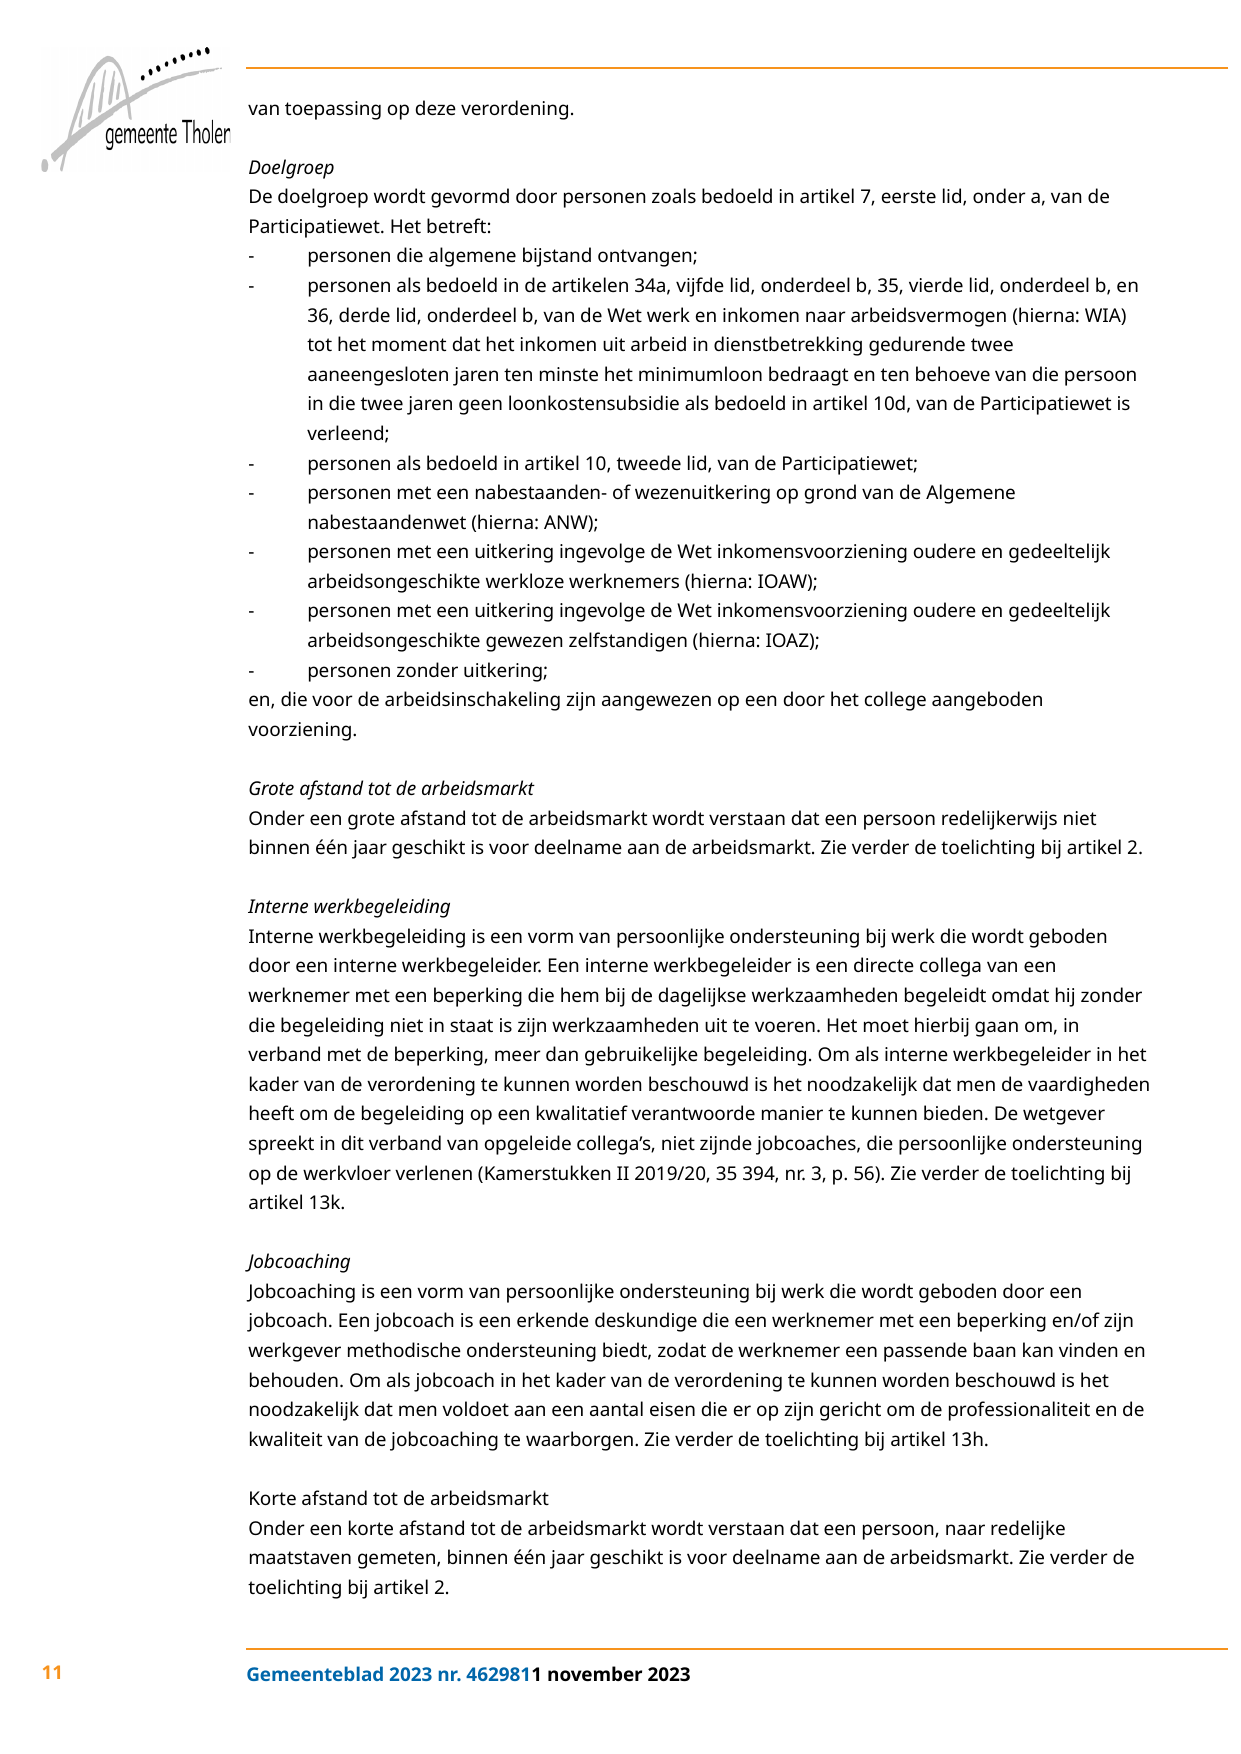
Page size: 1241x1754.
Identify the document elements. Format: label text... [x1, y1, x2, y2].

picture [41, 47, 231, 172]
text Onder een korte afstand tot de arbeidsmarkt wordt verstaan dat een persoon, naar redelijke maatstaven gemeten, binnen één jaar geschikt is voor deelname aan de arbeidsmarkt. Zie verder de toelichting bij artikel 2. [248, 1515, 1152, 1600]
list personen met een uitkering ingevolge de Wet inkomensvoorziening oudere en gedeeltelijk arbeidsongeschikte gewezen zelfstandigen (hierna: IOAZ); [248, 598, 1152, 653]
text Jobcoaching [248, 1248, 1152, 1274]
text Korte afstand tot de arbeidsmarkt [248, 1485, 1152, 1511]
text Doelgroep [248, 154, 1152, 180]
text Grote afstand tot de arbeidsmarkt [248, 775, 1152, 801]
list personen die algemene bijstand ontvangen; [248, 243, 1152, 268]
text Onder een grote afstand tot de arbeidsmarkt wordt verstaan dat een persoon redelijkerwijs niet binnen één jaar geschikt is voor deelname aan de arbeidsmarkt. Zie verder de toelichting bij artikel 2. [248, 805, 1152, 860]
list personen met een uitkering ingevolge de Wet inkomensvoorziening oudere en gedeeltelijk arbeidsongeschikte werkloze werknemers (hierna: IOAW); [248, 538, 1152, 594]
list personen als bedoeld in de artikelen 34a, vijfde lid, onderdeel b, 35, vierde lid, onderdeel b, en 36, derde lid, onderdeel b, van de Wet werk en inkomen naar arbeidsvermogen (hierna: WIA) tot het moment dat het inkomen uit arbeid in dienstbetrekking gedurende twee aaneengesloten jaren ten minste het minimumloon bedraagt en ten behoeve van die persoon in die twee jaren geen loonkostensubsidie als bedoeld in artikel 10d, van de Participatiewet is verleend; [248, 272, 1152, 446]
text De doelgroep wordt gevormd door personen zoals bedoeld in artikel 7, eerste lid, onder a, van de Participatiewet. Het betreft: [248, 183, 1152, 239]
text Interne werkbegeleiding [248, 893, 1152, 919]
list personen met een nabestaanden- of wezenuitkering op grond van de Algemene nabestaandenwet (hierna: ANW); [248, 479, 1152, 535]
text Jobcoaching is een vorm van persoonlijke ondersteuning bij werk die wordt geboden door een jobcoach. Een jobcoach is een erkende deskundige die een werknemer met een beperking en/of zijn werkgever methodische ondersteuning biedt, zodat de werknemer een passende baan kan vinden en behouden. Om als jobcoach in het kader van de verordening te kunnen worden beschouwd is het noodzakelijk dat men voldoet aan een aantal eisen die er op zijn gericht om de professionaliteit en de kwaliteit van de jobcoaching te waarborgen. Zie verder de toelichting bij artikel 13h. [248, 1278, 1152, 1452]
text van toepassing op deze verordening. [248, 95, 1152, 121]
text en, die voor de arbeidsinschakeling zijn aangewezen op een door het college aangeboden voorziening. [248, 686, 1152, 742]
list personen zonder uitkering; [248, 657, 1152, 683]
list personen als bedoeld in artikel 10, tweede lid, van de Participatiewet; [248, 450, 1152, 476]
text Interne werkbegeleiding is een vorm van persoonlijke ondersteuning bij werk die wordt geboden door een interne werkbegeleider. Een interne werkbegeleider is een directe collega van een werknemer met een beperking die hem bij de dagelijkse werkzaamheden begeleidt omdat hij zonder die begeleiding niet in staat is zijn werkzaamheden uit te voeren. Het moet hierbij gaan om, in verband met de beperking, meer dan gebruikelijke begeleiding. Om als interne werkbegeleider in het kader van de verordening te kunnen worden beschouwd is het noodzakelijk dat men de vaardigheden heeft om de begeleiding op een kwalitatief verantwoorde manier te kunnen bieden. De wetgever spreekt in dit verband van opgeleide collega’s, niet zijnde jobcoaches, die persoonlijke ondersteuning op de werkvloer verlenen (Kamerstukken II 2019/20, 35 394, nr. 3, p. 56). Zie verder de toelichting bij artikel 13k. [248, 923, 1152, 1215]
